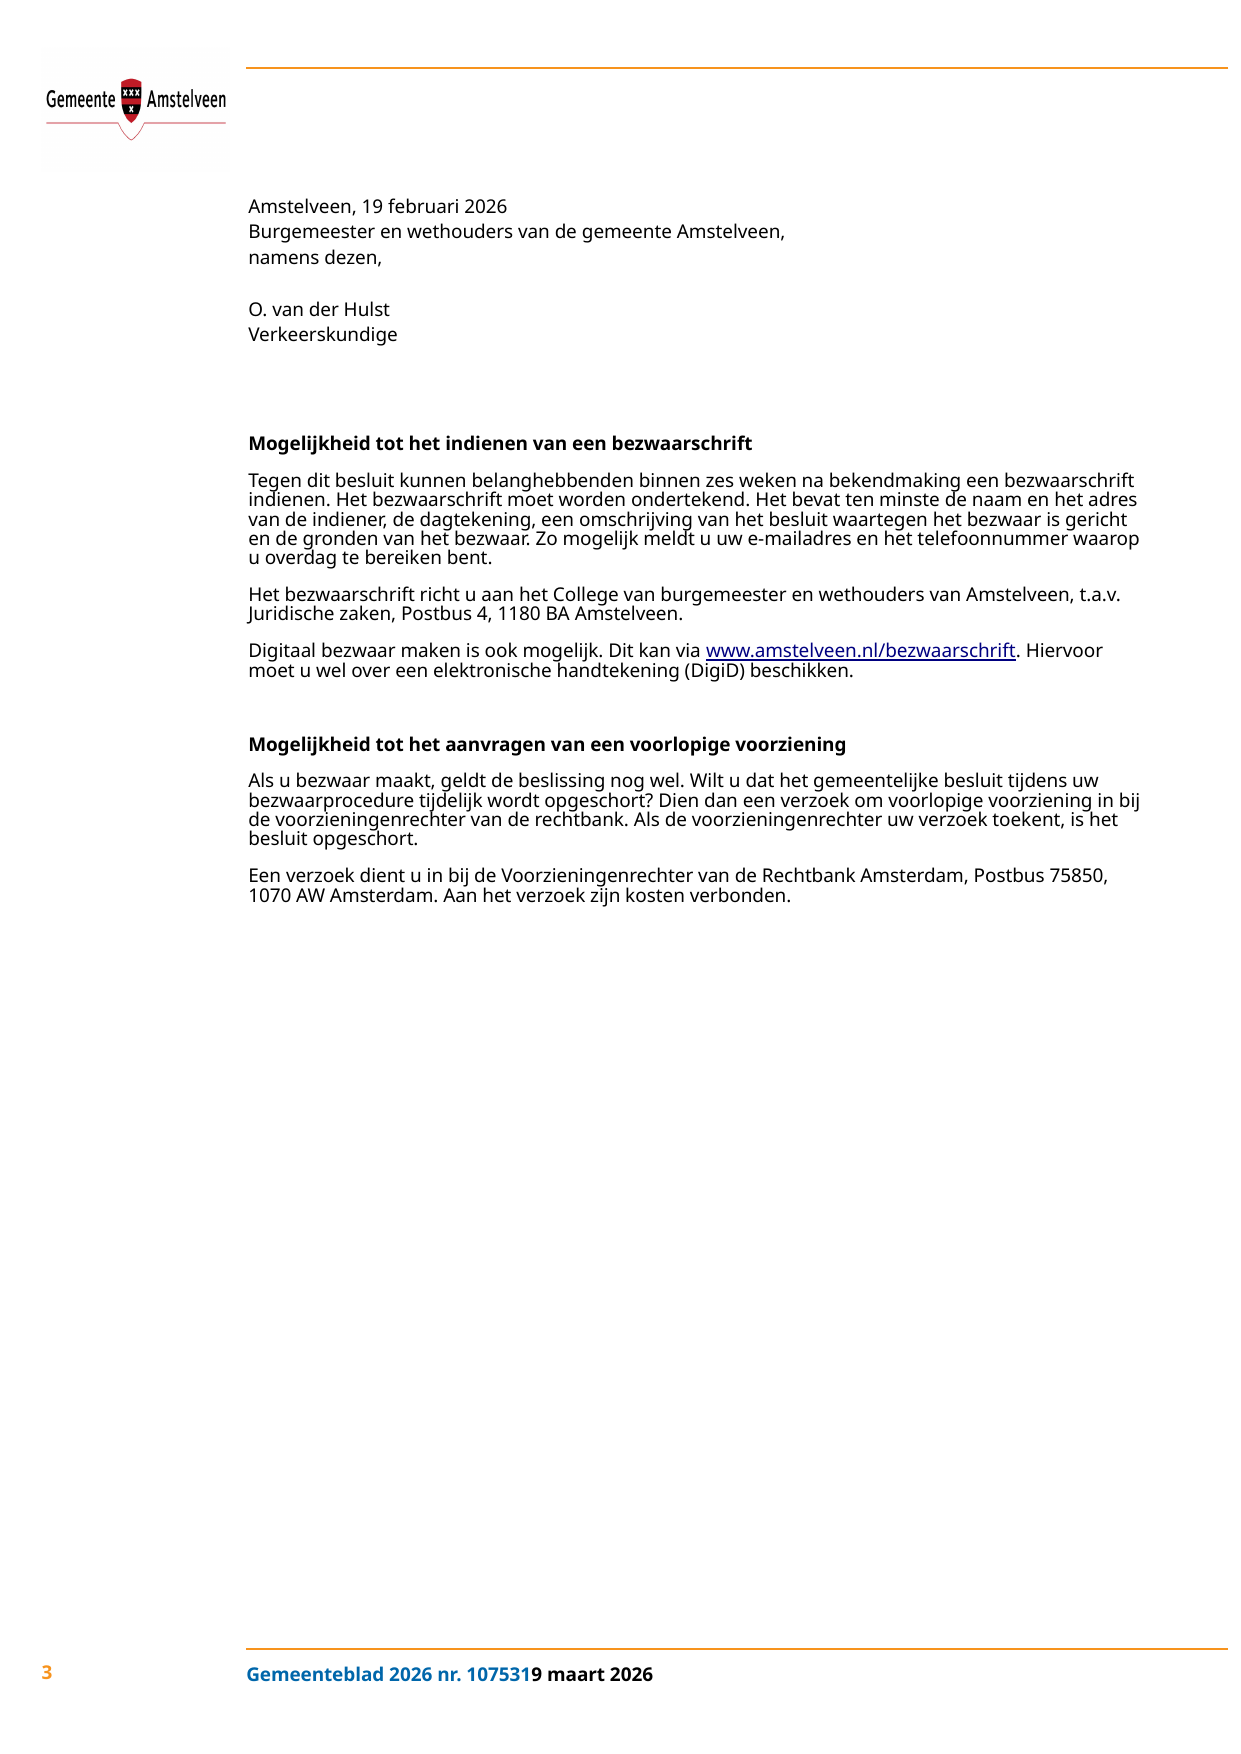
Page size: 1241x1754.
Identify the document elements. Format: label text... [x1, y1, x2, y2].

text Tegen dit besluit kunnen belanghebbenden binnen zes weken na bekendmaking een bezwaarschrift indienen. Het bezwaarschrift moet worden ondertekend. Het bevat ten minste de naam en het adres van de indiener, de dagtekening, een omschrijving van het besluit waartegen het bezwaar is gericht en de gronden van het bezwaar. Zo mogelijk meldt u uw e-mailadres en het telefoonnummer waarop u overdag te bereiken bent. [248, 472, 1152, 568]
text Mogelijkheid tot het indienen van een bezwaarschrift [248, 435, 1152, 454]
text Verkeerskundige [248, 322, 1152, 347]
picture [41, 47, 231, 172]
text Burgemeester en wethouders van de gemeente Amstelveen, [248, 219, 1152, 244]
text O. van der Hulst [248, 296, 1152, 322]
text Als u bezwaar maakt, geldt de beslissing nog wel. Wilt u dat het gemeentelijke besluit tijdens uw bezwaarprocedure tijdelijk wordt opgeschort? Dien dan een verzoek om voorlopige voorziening in bij de voorzieningenrechter van de rechtbank. Als de voorzieningenrechter uw verzoek toekent, is het besluit opgeschort. [248, 772, 1152, 849]
text Digitaal bezwaar maken is ook mogelijk. Dit kan via www.amstelveen.nl/bezwaarschrift. Hiervoor moet u wel over een elektronische handtekening (DigiD) beschikken. [248, 642, 1152, 681]
text namens dezen, [248, 244, 1152, 270]
text Het bezwaarschrift richt u aan het College van burgemeester en wethouders van Amstelveen, t.a.v. Juridische zaken, Postbus 4, 1180 BA Amstelveen. [248, 586, 1152, 624]
text Amstelveen, 19 februari 2026 [248, 193, 1152, 219]
text Mogelijkheid tot het aanvragen van een voorlopige voorziening [248, 736, 1152, 755]
text Een verzoek dient u in bij de Voorzieningenrechter van de Rechtbank Amsterdam, Postbus 75850, 1070 AW Amsterdam. Aan het verzoek zijn kosten verbonden. [248, 867, 1152, 906]
